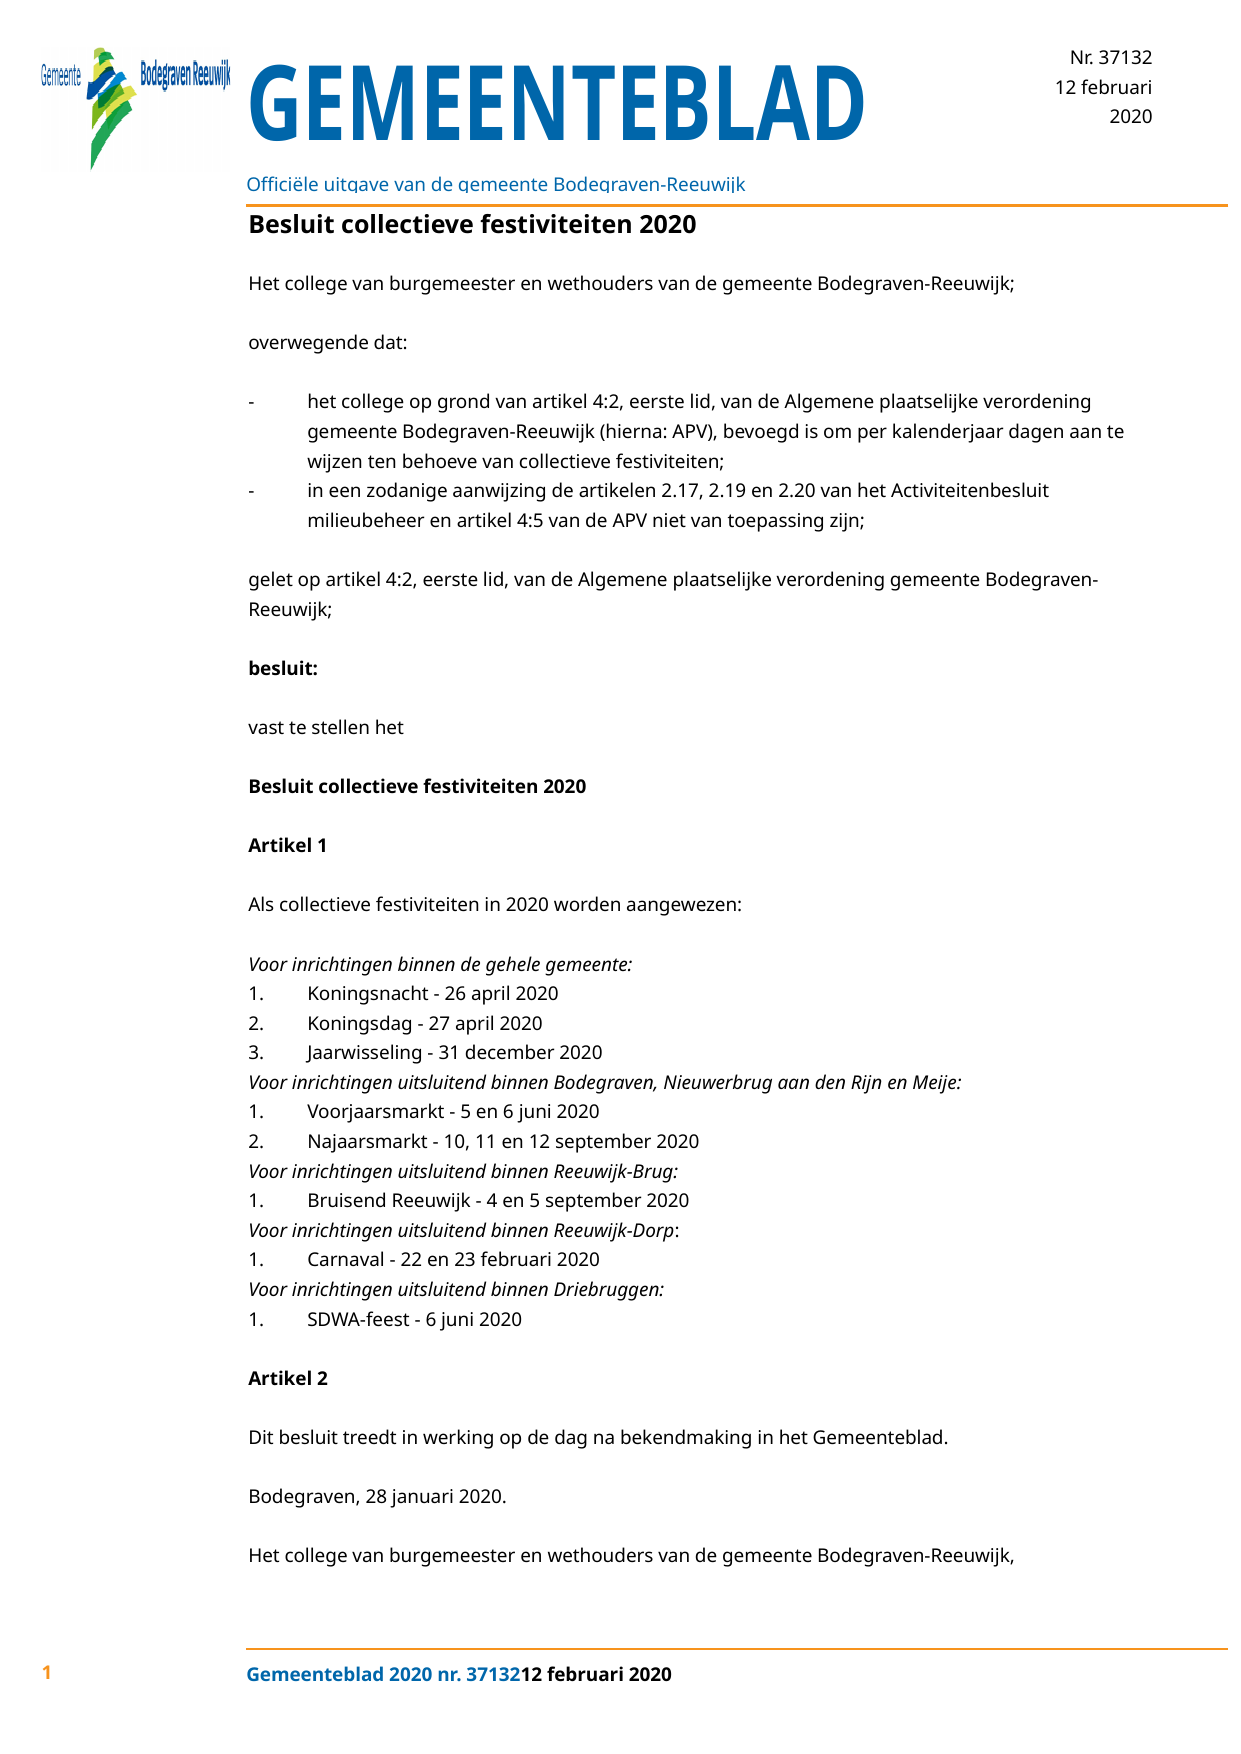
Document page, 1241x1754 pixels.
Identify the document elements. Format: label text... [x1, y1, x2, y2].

text Artikel 2 [248, 1365, 1152, 1391]
text Het college van burgemeester en wethouders van de gemeente Bodegraven-Reeuwijk; [248, 270, 1152, 296]
text Als collectieve festiviteiten in 2020 worden aangewezen: [248, 892, 1152, 917]
text Het college van burgemeester en wethouders van de gemeente Bodegraven-Reeuwijk, [248, 1542, 1152, 1568]
list Carnaval - 22 en 23 februari 2020 [248, 1247, 1152, 1272]
list Jaarwisseling - 31 december 2020 [248, 1039, 1152, 1065]
text overwegende dat: [248, 329, 1152, 355]
list Voorjaarsmarkt - 5 en 6 juni 2020 [248, 1099, 1152, 1124]
text Artikel 1 [248, 832, 1152, 858]
text Dit besluit treedt in werking op de dag na bekendmaking in het Gemeenteblad. [248, 1424, 1152, 1450]
text Voor inrichtingen uitsluitend binnen Reeuwijk-Dorp: [248, 1217, 1152, 1243]
list in een zodanige aanwijzing de artikelen 2.17, 2.19 en 2.20 van het Activiteitenbesluit milieubeheer en artikel 4:5 van de APV niet van toepassing zijn; [248, 477, 1152, 533]
picture [41, 47, 231, 172]
text Voor inrichtingen uitsluitend binnen Reeuwijk-Brug: [248, 1158, 1152, 1183]
list SDWA-feest - 6 juni 2020 [248, 1306, 1152, 1331]
list het college op grond van artikel 4:2, eerste lid, van de Algemene plaatselijke verordening gemeente Bodegraven-Reeuwijk (hierna: APV), bevoegd is om per kalenderjaar dagen aan te wijzen ten behoeve van collectieve festiviteiten; [248, 389, 1152, 473]
list Koningsnacht - 26 april 2020 [248, 980, 1152, 1006]
text Voor inrichtingen uitsluitend binnen Bodegraven, Nieuwerbrug aan den Rijn en Meije: [248, 1069, 1152, 1095]
text besluit: [248, 655, 1152, 681]
text Voor inrichtingen binnen de gehele gemeente: [248, 951, 1152, 976]
list Najaarsmarkt - 10, 11 en 12 september 2020 [248, 1128, 1152, 1154]
text Besluit collectieve festiviteiten 2020 [248, 773, 1152, 799]
text Besluit collectieve festiviteiten 2020 [248, 207, 1152, 241]
text Voor inrichtingen uitsluitend binnen Driebruggen: [248, 1276, 1152, 1302]
text vast te stellen het [248, 714, 1152, 740]
text Bodegraven, 28 januari 2020. [248, 1483, 1152, 1509]
text gelet op artikel 4:2, eerste lid, van de Algemene plaatselijke verordening gemeente Bodegraven-Reeuwijk; [248, 566, 1152, 621]
list Koningsdag - 27 april 2020 [248, 1010, 1152, 1036]
list Bruisend Reeuwijk - 4 en 5 september 2020 [248, 1187, 1152, 1213]
